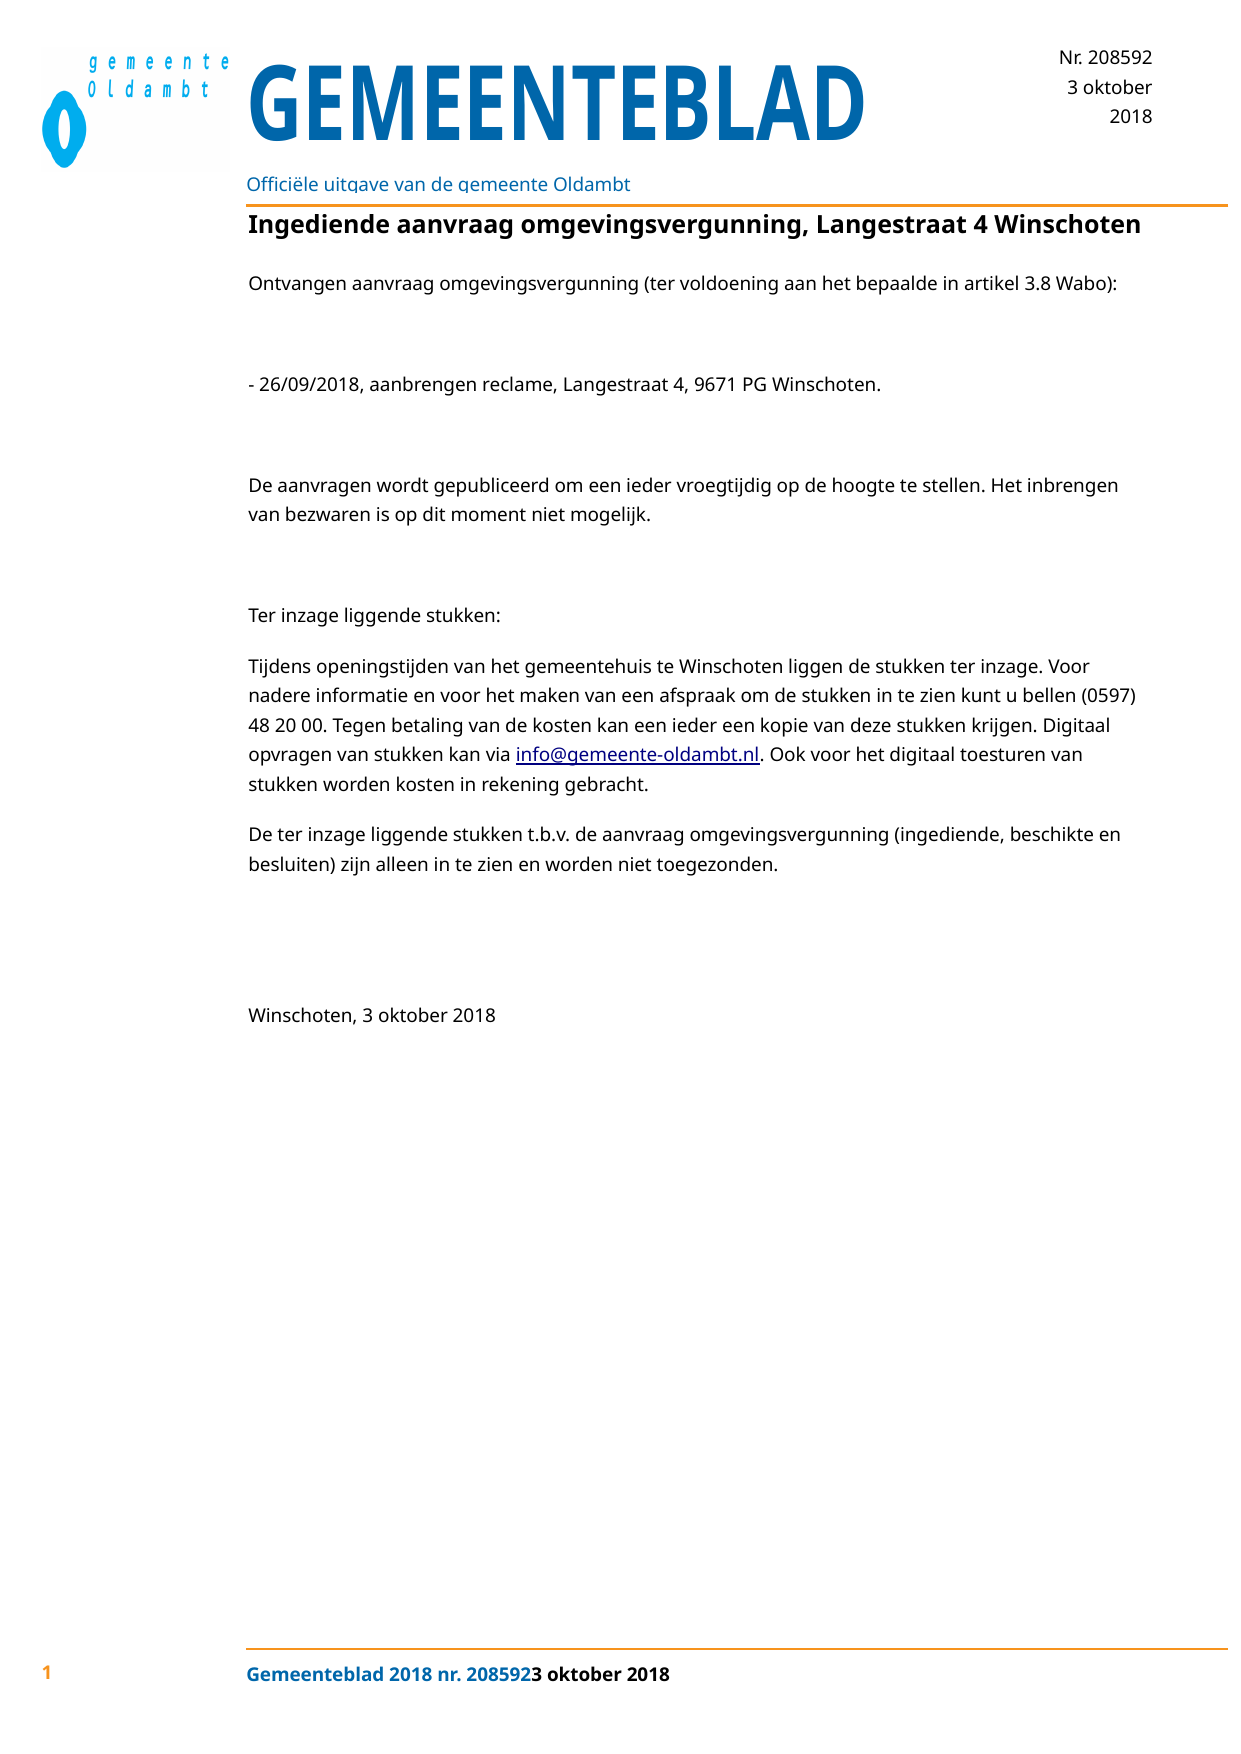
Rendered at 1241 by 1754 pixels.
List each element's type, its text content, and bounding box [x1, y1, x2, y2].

text Ter inzage liggende stukken: [248, 602, 1152, 628]
text Ontvangen aanvraag omgevingsvergunning (ter voldoening aan het bepaalde in artikel 3.8 Wabo): [248, 270, 1152, 296]
text Winschoten, 3 oktober 2018 [248, 1002, 1152, 1028]
text Tijdens openingstijden van het gemeentehuis te Winschoten liggen de stukken ter inzage. Voor nadere informatie en voor het maken van een afspraak om de stukken in te zien kunt u bellen (0597) 48 20 00. Tegen betaling van de kosten kan een ieder een kopie van deze stukken krijgen. Digitaal opvragen van stukken kan via info@gemeente-oldambt.nl. Ook voor het digitaal toesturen van stukken worden kosten in rekening gebracht. [248, 653, 1152, 797]
text - 26/09/2018, aanbrengen reclame, Langestraat 4, 9671 PG Winschoten. [248, 371, 1152, 397]
text De aanvragen wordt gepubliceerd om een ieder vroegtijdig op de hoogte te stellen. Het inbrengen van bezwaren is op dit moment niet mogelijk. [248, 472, 1152, 527]
text De ter inzage liggende stukken t.b.v. de aanvraag omgevingsvergunning (ingediende, beschikte en besluiten) zijn alleen in te zien en worden niet toegezonden. [248, 822, 1152, 877]
picture [41, 47, 231, 172]
text Ingediende aanvraag omgevingsvergunning, Langestraat 4 Winschoten [248, 207, 1152, 241]
